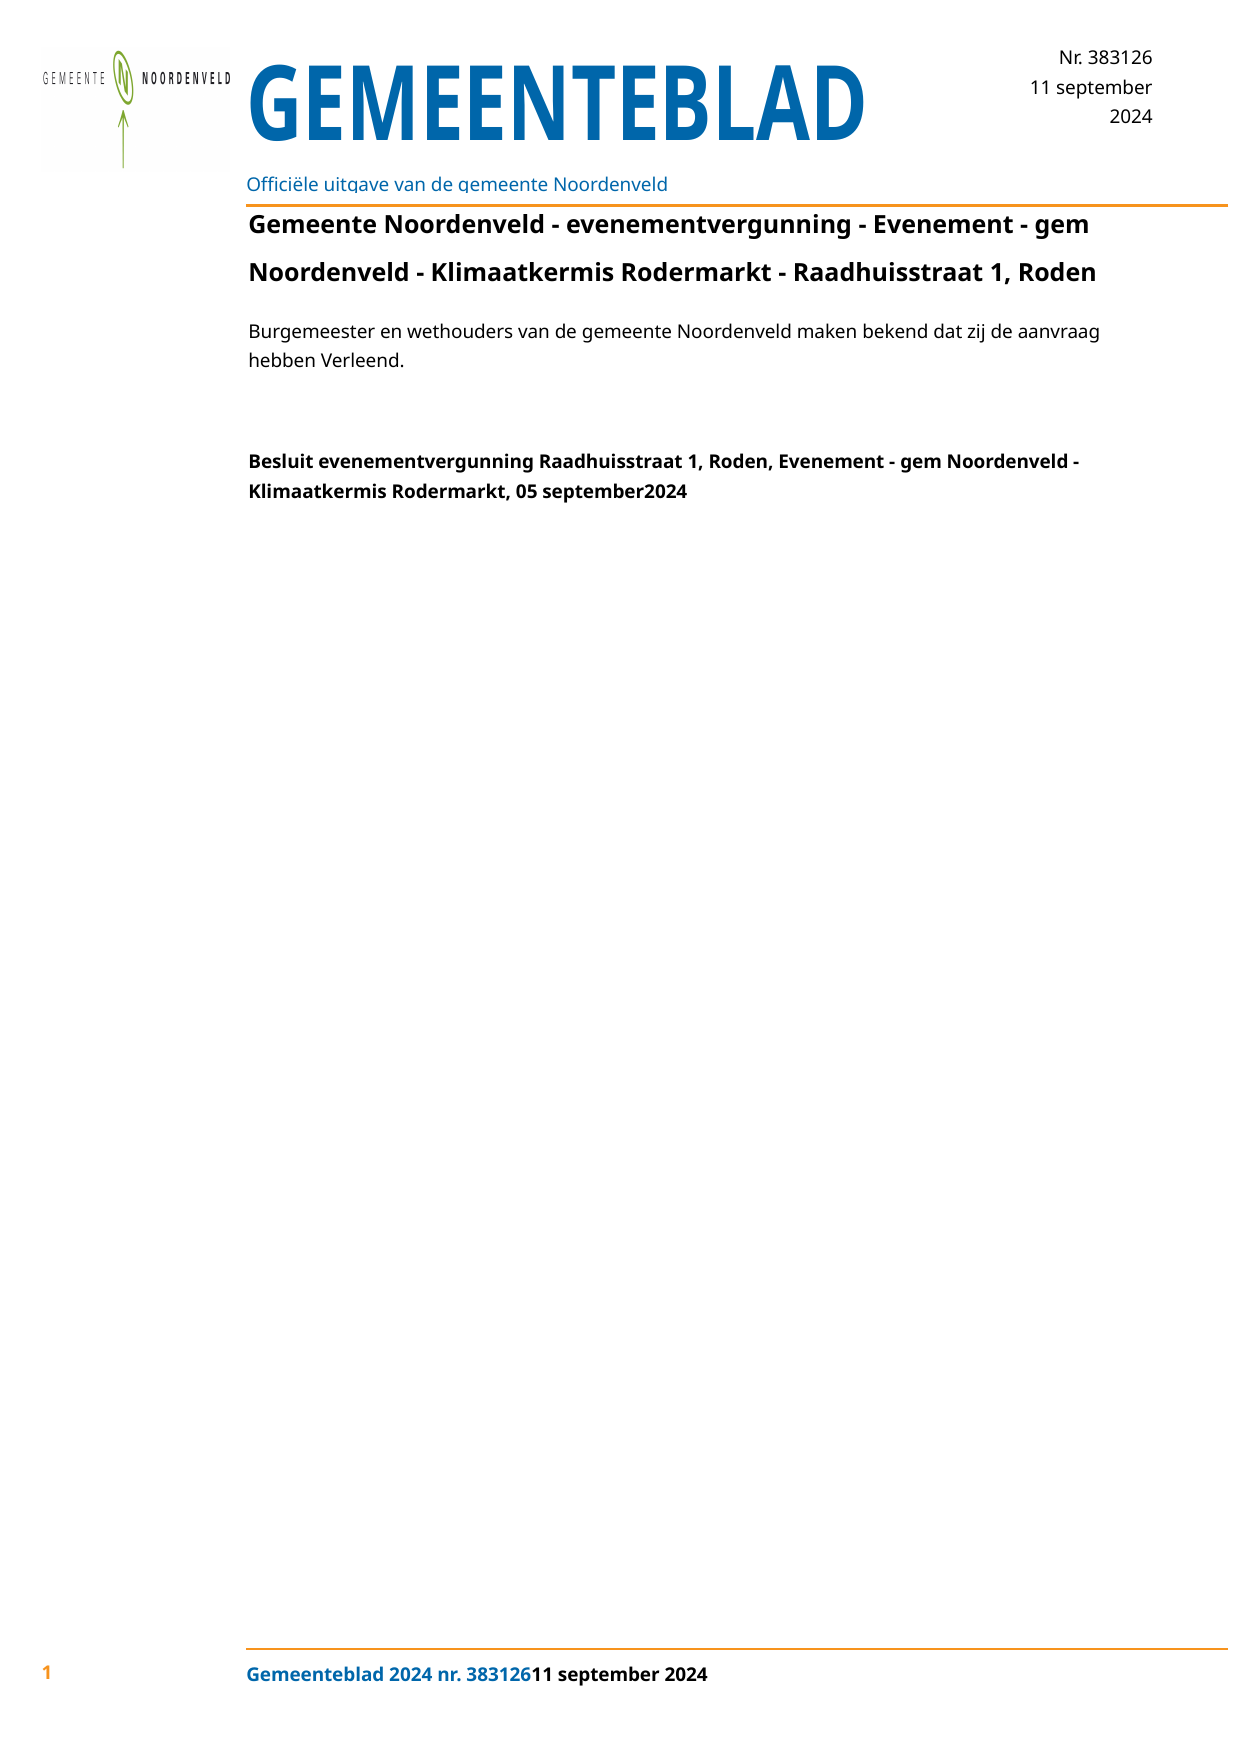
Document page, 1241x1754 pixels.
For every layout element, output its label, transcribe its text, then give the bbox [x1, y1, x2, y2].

picture [41, 47, 231, 172]
text Gemeente Noordenveld - evenementvergunning - Evenement - gem Noordenveld - Klimaatkermis Rodermarkt - Raadhuisstraat 1, Roden [248, 207, 1152, 288]
text Burgemeester en wethouders van de gemeente Noordenveld maken bekend dat zij de aanvraag hebben Verleend. [248, 318, 1152, 373]
text Besluit evenementvergunning Raadhuisstraat 1, Roden, Evenement - gem Noordenveld - Klimaatkermis Rodermarkt, 05 september2024 [248, 448, 1152, 504]
